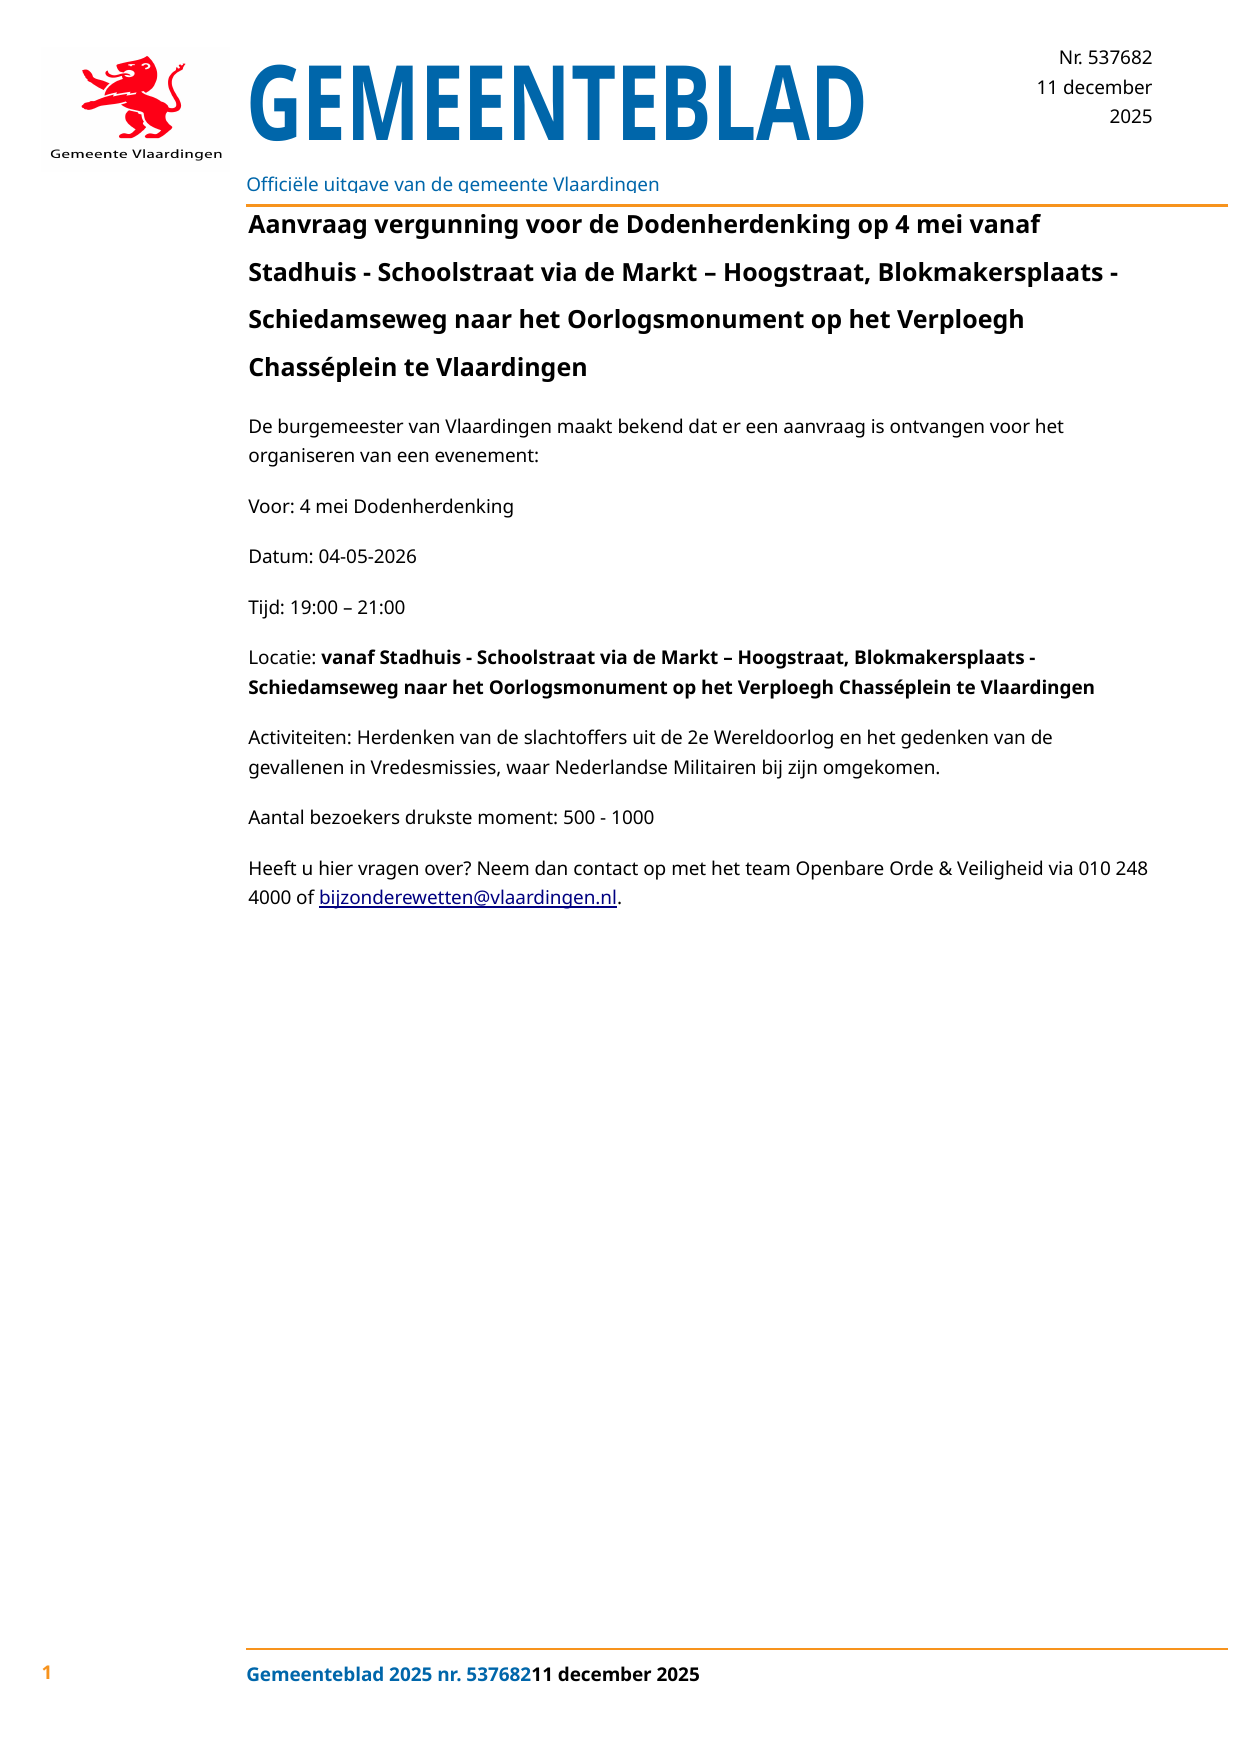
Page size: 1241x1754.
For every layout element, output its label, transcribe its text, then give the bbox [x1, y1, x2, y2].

text Activiteiten: Herdenken van de slachtoffers uit de 2e Wereldoorlog en het gedenken van de gevallenen in Vredesmissies, waar Nederlandse Militairen bij zijn omgekomen. [248, 724, 1152, 780]
text Aanvraag vergunning voor de Dodenherdenking op 4 mei vanaf Stadhuis - Schoolstraat via de Markt – Hoogstraat, Blokmakersplaats - Schiedamseweg naar het Oorlogsmonument op het Verploegh Chasséplein te Vlaardingen [248, 207, 1152, 384]
text Datum: 04-05-2026 [248, 543, 1152, 569]
text Voor: 4 mei Dodenherdenking [248, 493, 1152, 519]
text Heeft u hier vragen over? Neem dan contact op met het team Openbare Orde & Veiligheid via 010 248 4000 of bijzonderewetten@vlaardingen.nl. [248, 855, 1152, 910]
text De burgemeester van Vlaardingen maakt bekend dat er een aanvraag is ontvangen voor het organiseren van een evenement: [248, 413, 1152, 468]
text Tijd: 19:00 – 21:00 [248, 594, 1152, 620]
text Locatie: vanaf Stadhuis - Schoolstraat via de Markt – Hoogstraat, Blokmakersplaats - Schiedamseweg naar het Oorlogsmonument op het Verploegh Chasséplein te Vlaardingen [248, 644, 1152, 700]
picture [41, 47, 231, 172]
text Aantal bezoekers drukste moment: 500 - 1000 [248, 804, 1152, 830]
